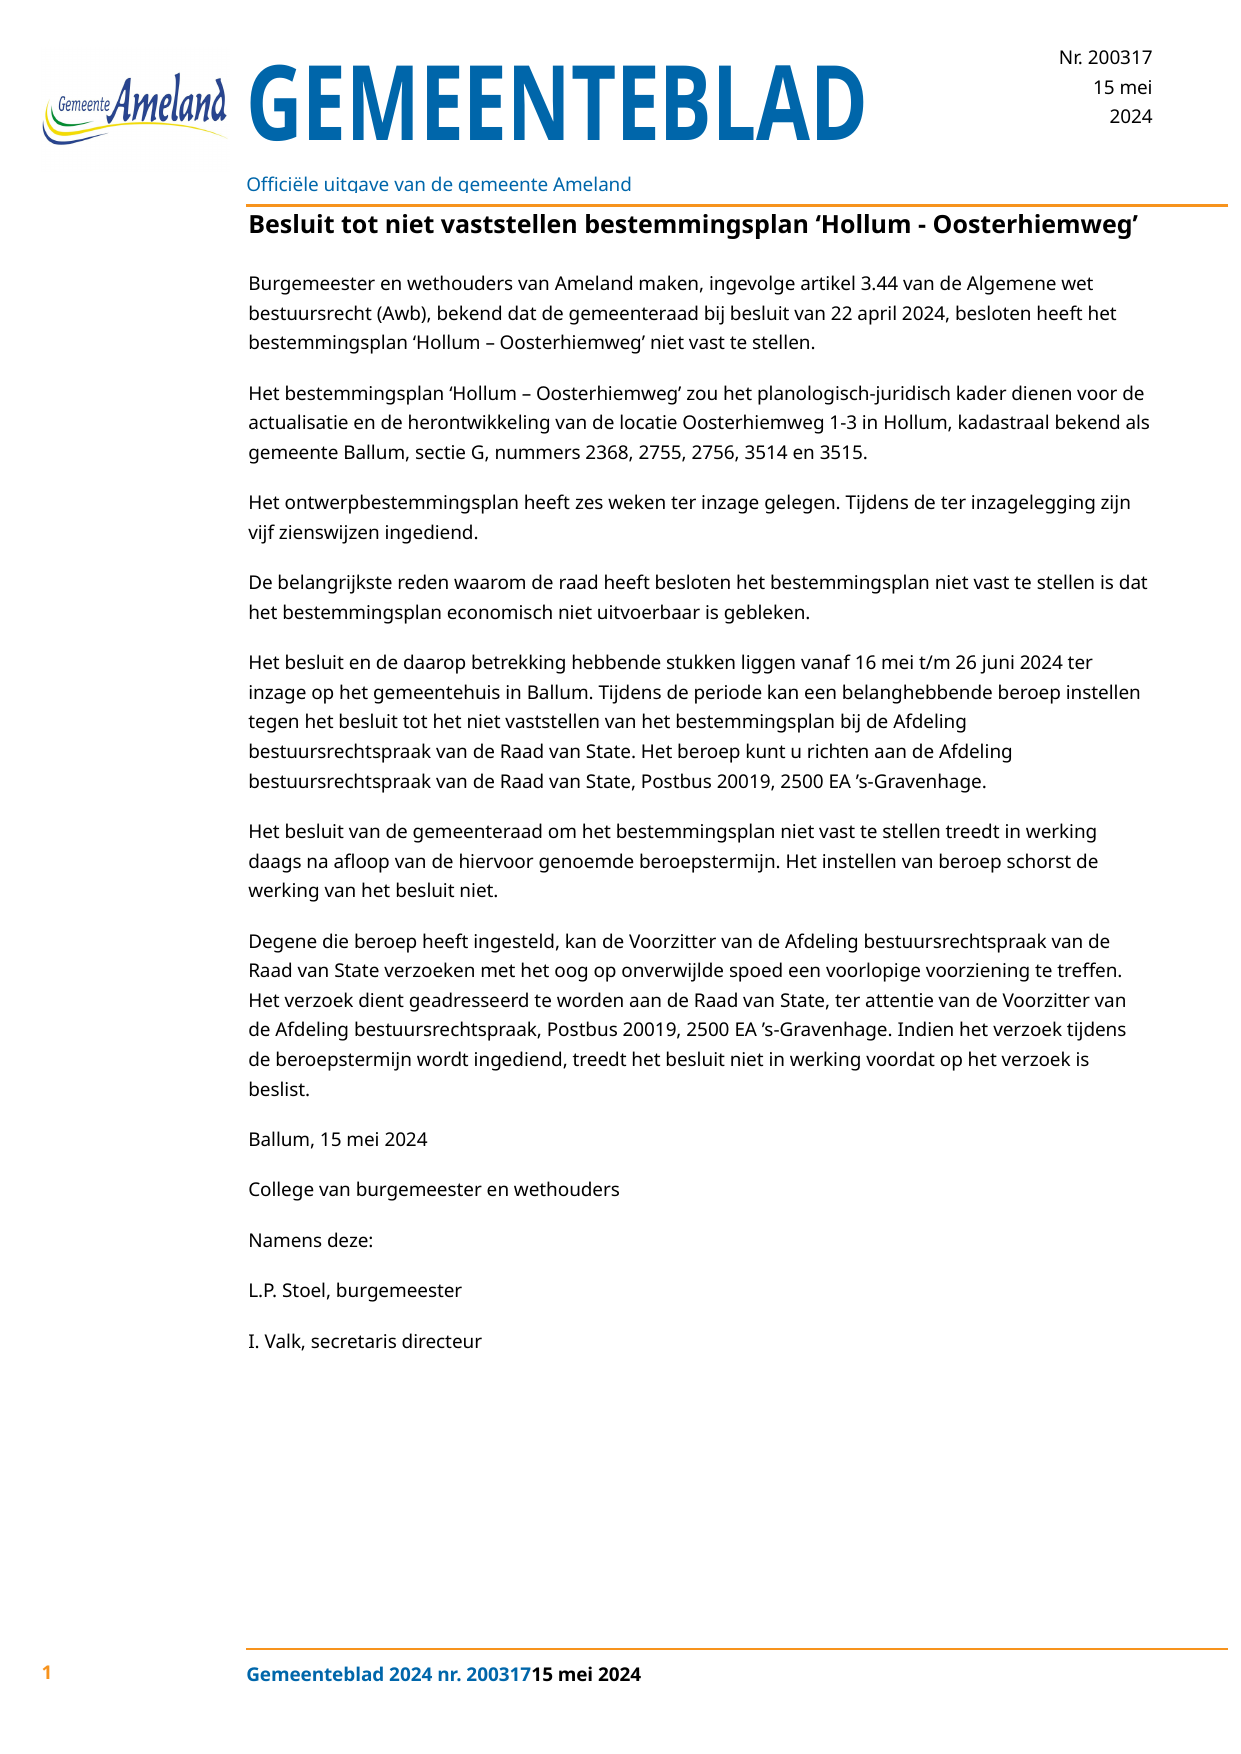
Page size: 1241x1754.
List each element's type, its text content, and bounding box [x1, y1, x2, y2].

text Ballum, 15 mei 2024 [248, 1126, 1152, 1152]
picture [41, 47, 231, 172]
text Degene die beroep heeft ingesteld, kan de Voorzitter van de Afdeling bestuursrechtspraak van de Raad van State verzoeken met het oog op onverwijlde spoed een voorlopige voorziening te treffen. Het verzoek dient geadresseerd te worden aan de Raad van State, ter attentie van de Voorzitter van de Afdeling bestuursrechtspraak, Postbus 20019, 2500 EA ’s-Gravenhage. Indien het verzoek tijdens de beroepstermijn wordt ingediend, treedt het besluit niet in werking voordat op het verzoek is beslist. [248, 928, 1152, 1101]
text Namens deze: [248, 1227, 1152, 1253]
text Het besluit van de gemeenteraad om het bestemmingsplan niet vast te stellen treedt in werking daags na afloop van de hiervoor genoemde beroepstermijn. Het instellen van beroep schorst de werking van het besluit niet. [248, 818, 1152, 903]
text L.P. Stoel, burgemeester [248, 1277, 1152, 1303]
text Het bestemmingsplan ‘Hollum – Oosterhiemweg’ zou het planologisch-juridisch kader dienen voor de actualisatie en de herontwikkeling van de locatie Oosterhiemweg 1-3 in Hollum, kadastraal bekend als gemeente Ballum, sectie G, nummers 2368, 2755, 2756, 3514 en 3515. [248, 380, 1152, 465]
text I. Valk, secretaris directeur [248, 1328, 1152, 1353]
text Het besluit en de daarop betrekking hebbende stukken liggen vanaf 16 mei t/m 26 juni 2024 ter inzage op het gemeentehuis in Ballum. Tijdens de periode kan een belanghebbende beroep instellen tegen het besluit tot het niet vaststellen van het bestemmingsplan bij de Afdeling bestuursrechtspraak van de Raad van State. Het beroep kunt u richten aan de Afdeling bestuursrechtspraak van de Raad van State, Postbus 20019, 2500 EA ’s-Gravenhage. [248, 649, 1152, 793]
text Burgemeester en wethouders van Ameland maken, ingevolge artikel 3.44 van de Algemene wet bestuursrecht (Awb), bekend dat de gemeenteraad bij besluit van 22 april 2024, besloten heeft het bestemmingsplan ‘Hollum – Oosterhiemweg’ niet vast te stellen. [248, 270, 1152, 355]
text College van burgemeester en wethouders [248, 1177, 1152, 1202]
text Besluit tot niet vaststellen bestemmingsplan ‘Hollum - Oosterhiemweg’ [248, 207, 1152, 241]
text De belangrijkste reden waarom de raad heeft besloten het bestemmingsplan niet vast te stellen is dat het bestemmingsplan economisch niet uitvoerbaar is gebleken. [248, 569, 1152, 625]
text Het ontwerpbestemmingsplan heeft zes weken ter inzage gelegen. Tijdens de ter inzagelegging zijn vijf zienswijzen ingediend. [248, 489, 1152, 545]
